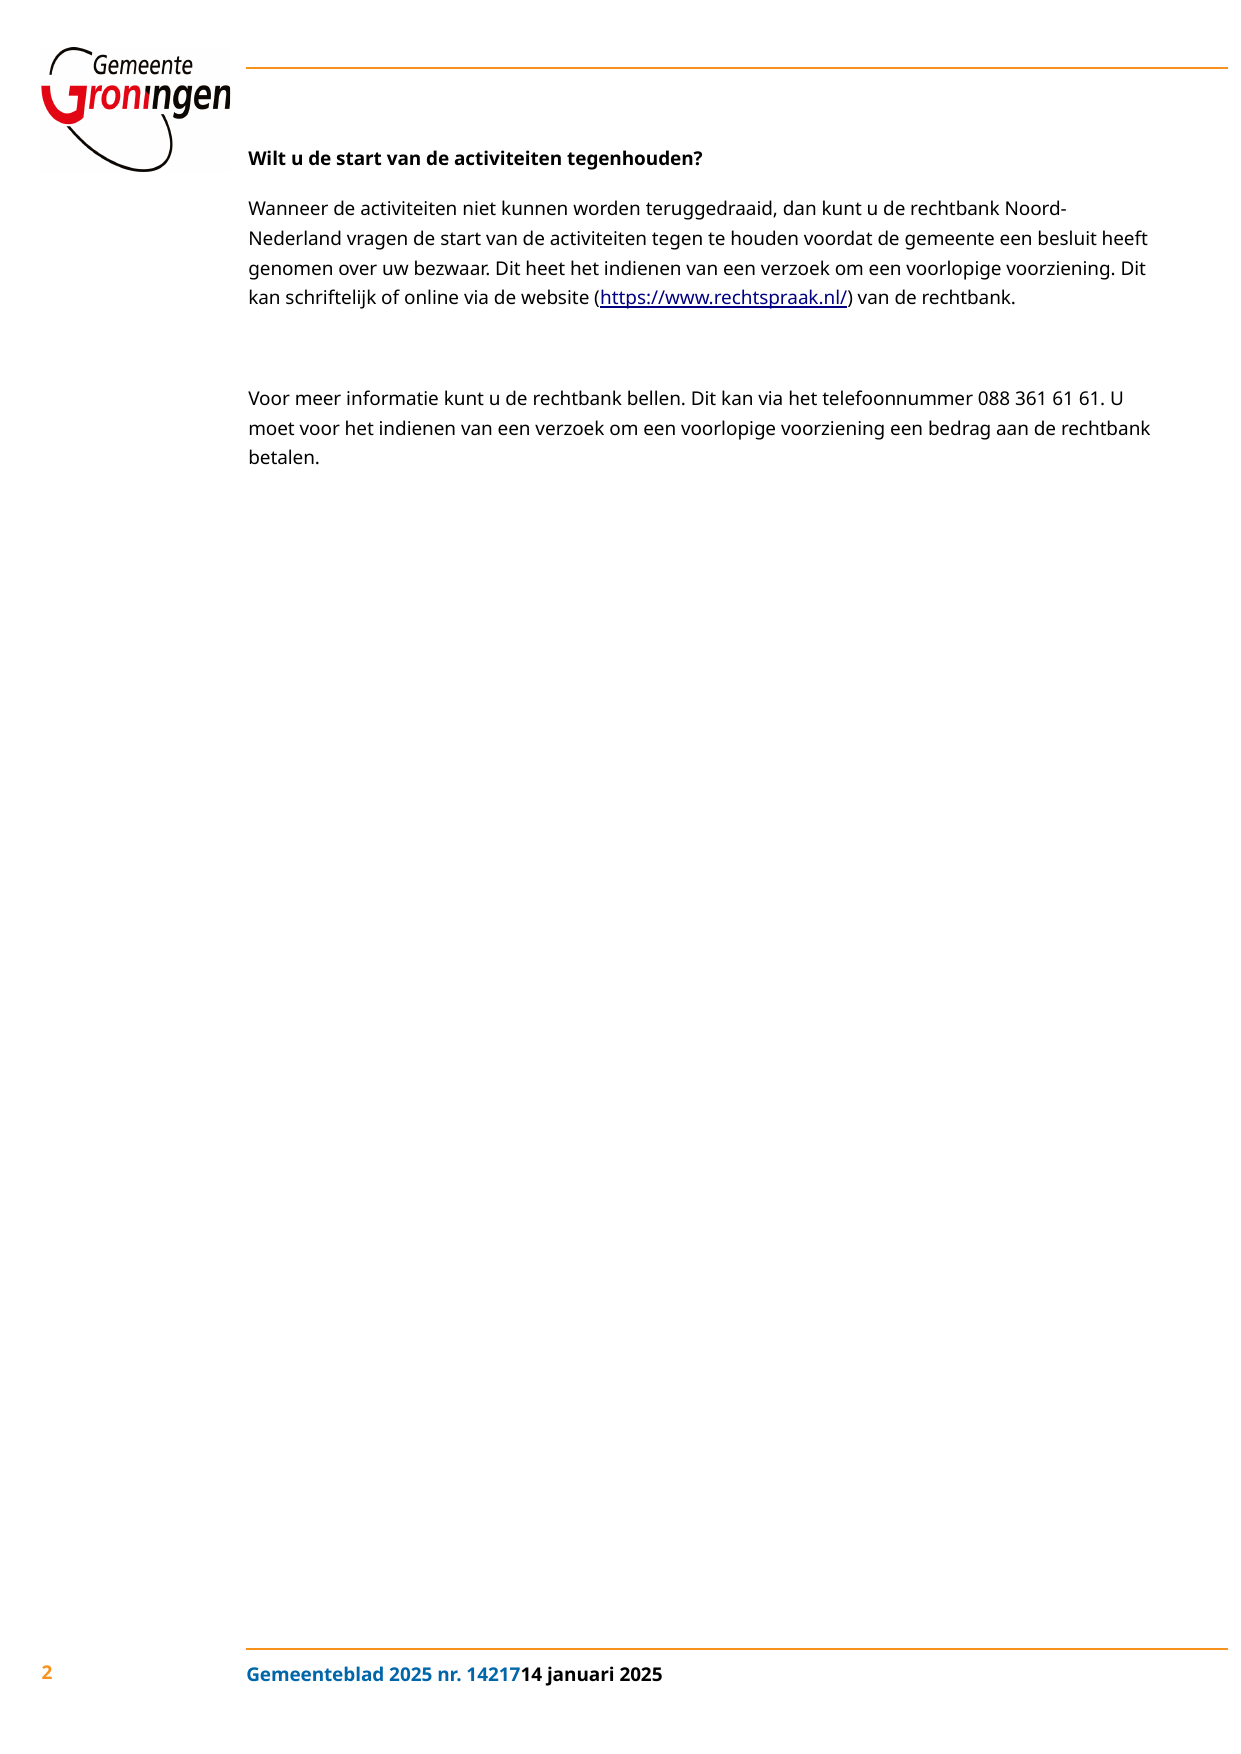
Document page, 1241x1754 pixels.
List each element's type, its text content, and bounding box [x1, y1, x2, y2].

text Wilt u de start van de activiteiten tegenhouden? [248, 145, 1152, 171]
picture [41, 47, 231, 172]
text Wanneer de activiteiten niet kunnen worden teruggedraaid, dan kunt u de rechtbank Noord-Nederland vragen de start van de activiteiten tegen te houden voordat de gemeente een besluit heeft genomen over uw bezwaar. Dit heet het indienen van een verzoek om een voorlopige voorziening. Dit kan schriftelijk of online via de website (https://www.rechtspraak.nl/) van de rechtbank. [248, 196, 1152, 310]
text Voor meer informatie kunt u de rechtbank bellen. Dit kan via het telefoonnummer 088 361 61 61. U moet voor het indienen van een verzoek om een voorlopige voorziening een bedrag aan de rechtbank betalen. [248, 385, 1152, 470]
